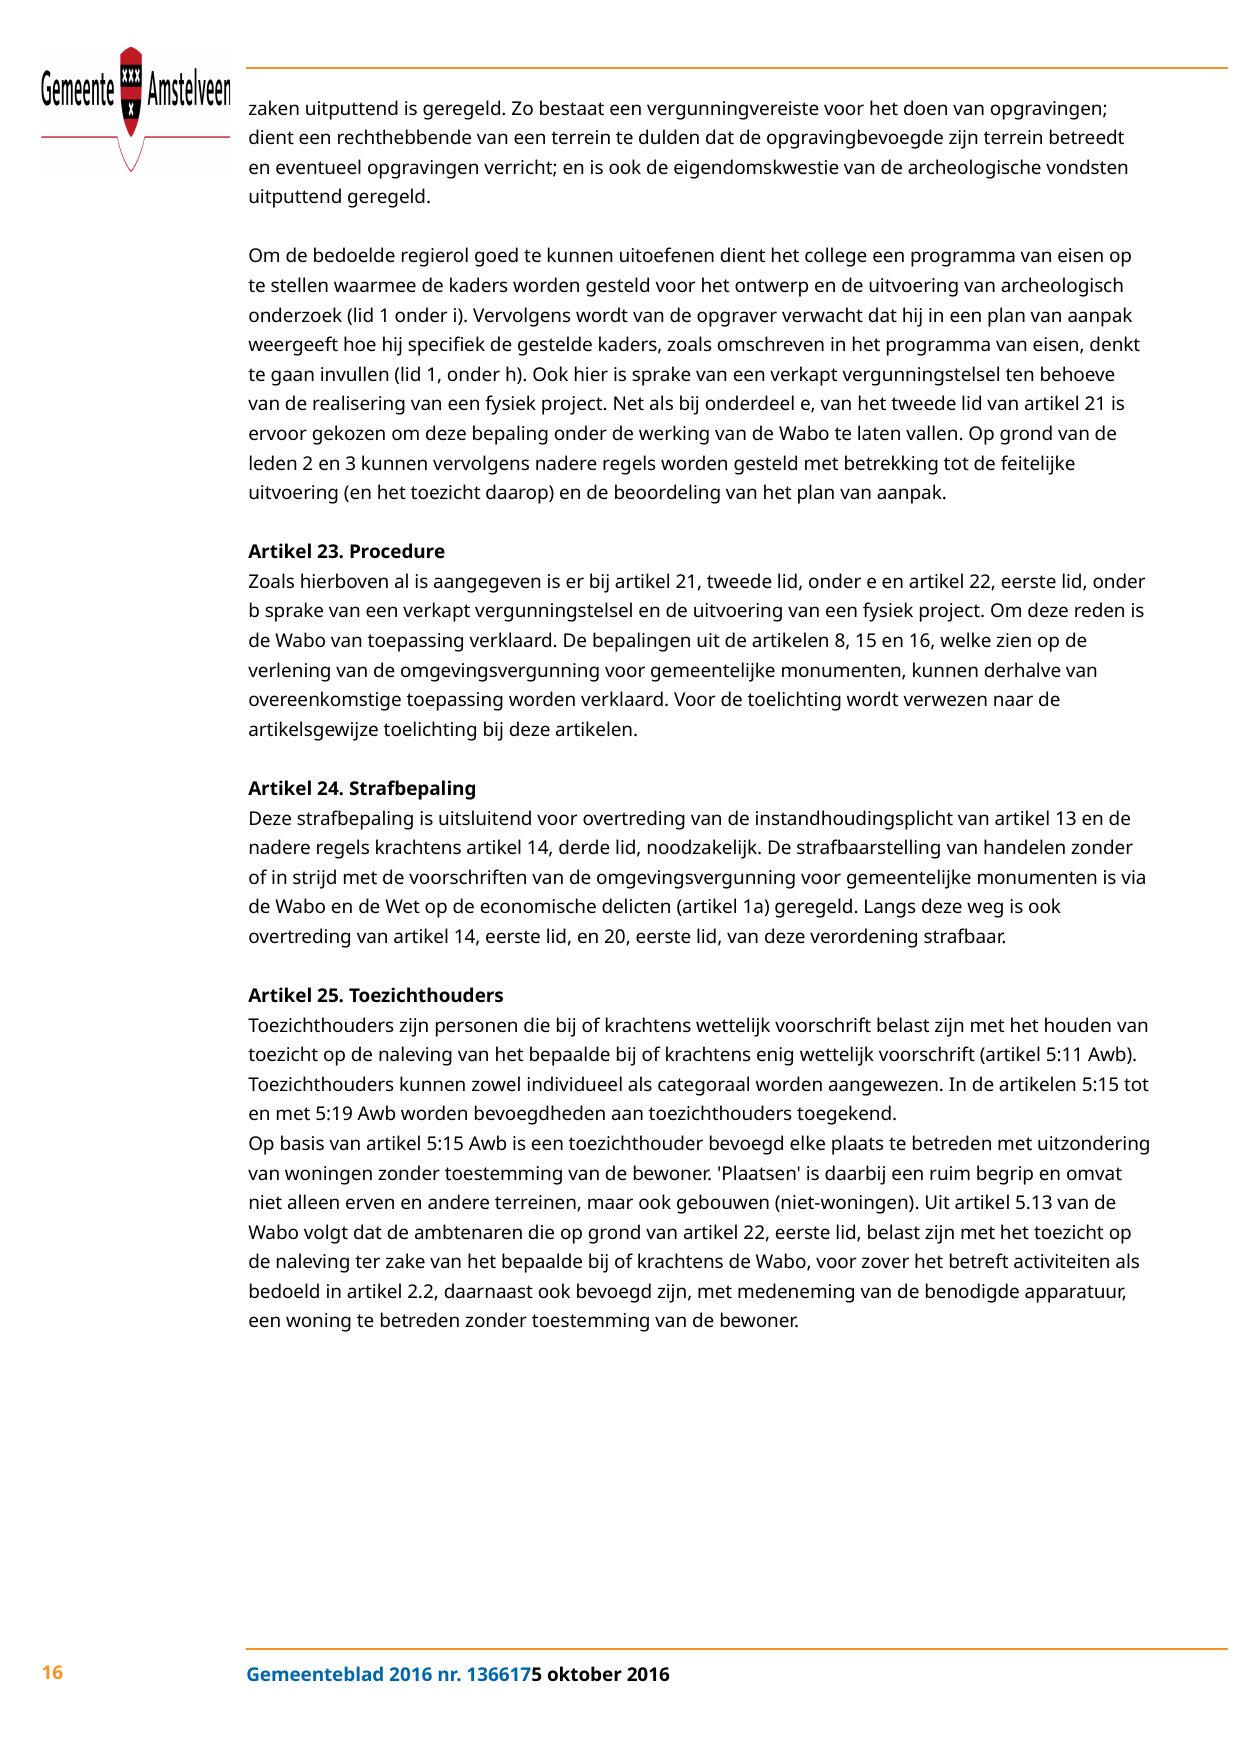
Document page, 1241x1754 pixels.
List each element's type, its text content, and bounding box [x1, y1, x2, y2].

text Toezichthouders zijn personen die bij of krachtens wettelijk voorschrift belast zijn met het houden van toezicht op de naleving van het bepaalde bij of krachtens enig wettelijk voorschrift (artikel 5:11 Awb). Toezichthouders kunnen zowel individueel als categoraal worden aangewezen. In de artikelen 5:15 tot en met 5:19 Awb worden bevoegdheden aan toezichthouders toegekend. [248, 1012, 1152, 1126]
text Op basis van artikel 5:15 Awb is een toezichthouder bevoegd elke plaats te betreden met uitzondering van woningen zonder toestemming van de bewoner. 'Plaatsen' is daarbij een ruim begrip en omvat niet alleen erven en andere terreinen, maar ook gebouwen (niet-woningen). Uit artikel 5.13 van de Wabo volgt dat de ambtenaren die op grond van artikel 22, eerste lid, belast zijn met het toezicht op de naleving ter zake van het bepaalde bij of krachtens de Wabo, voor zover het betreft activiteiten als bedoeld in artikel 2.2, daarnaast ook bevoegd zijn, met medeneming van de benodigde apparatuur, een woning te betreden zonder toestemming van de bewoner. [248, 1130, 1152, 1333]
text Artikel 23. Procedure [248, 538, 1152, 564]
text Artikel 24. Strafbepaling [248, 775, 1152, 801]
text Om de bedoelde regierol goed te kunnen uitoefenen dient het college een programma van eisen op te stellen waarmee de kaders worden gesteld voor het ontwerp en de uitvoering van archeologisch onderzoek (lid 1 onder i). Vervolgens wordt van de opgraver verwacht dat hij in een plan van aanpak weergeeft hoe hij specifiek de gestelde kaders, zoals omschreven in het programma van eisen, denkt te gaan invullen (lid 1, onder h). Ook hier is sprake van een verkapt vergunningstelsel ten behoeve van de realisering van een fysiek project. Net als bij onderdeel e, van het tweede lid van artikel 21 is ervoor gekozen om deze bepaling onder de werking van de Wabo te laten vallen. Op grond van de leden 2 en 3 kunnen vervolgens nadere regels worden gesteld met betrekking tot de feitelijke uitvoering (en het toezicht daarop) en de beoordeling van het plan van aanpak. [248, 243, 1152, 505]
text zaken uitputtend is geregeld. Zo bestaat een vergunningvereiste voor het doen van opgravingen; dient een rechthebbende van een terrein te dulden dat de opgravingbevoegde zijn terrein betreedt en eventueel opgravingen verricht; en is ook de eigendomskwestie van de archeologische vondsten uitputtend geregeld. [248, 95, 1152, 209]
text Deze strafbepaling is uitsluitend voor overtreding van de instandhoudingsplicht van artikel 13 en de nadere regels krachtens artikel 14, derde lid, noodzakelijk. De strafbaarstelling van handelen zonder of in strijd met de voorschriften van de omgevingsvergunning voor gemeentelijke monumenten is via de Wabo en de Wet op de economische delicten (artikel 1a) geregeld. Langs deze weg is ook overtreding van artikel 14, eerste lid, en 20, eerste lid, van deze verordening strafbaar. [248, 805, 1152, 949]
text Zoals hierboven al is aangegeven is er bij artikel 21, tweede lid, onder e en artikel 22, eerste lid, onder b sprake van een verkapt vergunningstelsel en de uitvoering van een fysiek project. Om deze reden is de Wabo van toepassing verklaard. De bepalingen uit de artikelen 8, 15 en 16, welke zien op de verlening van de omgevingsvergunning voor gemeentelijke monumenten, kunnen derhalve van overeenkomstige toepassing worden verklaard. Voor de toelichting wordt verwezen naar de artikelsgewijze toelichting bij deze artikelen. [248, 568, 1152, 742]
text Artikel 25. Toezichthouders [248, 982, 1152, 1008]
picture [41, 47, 231, 172]
